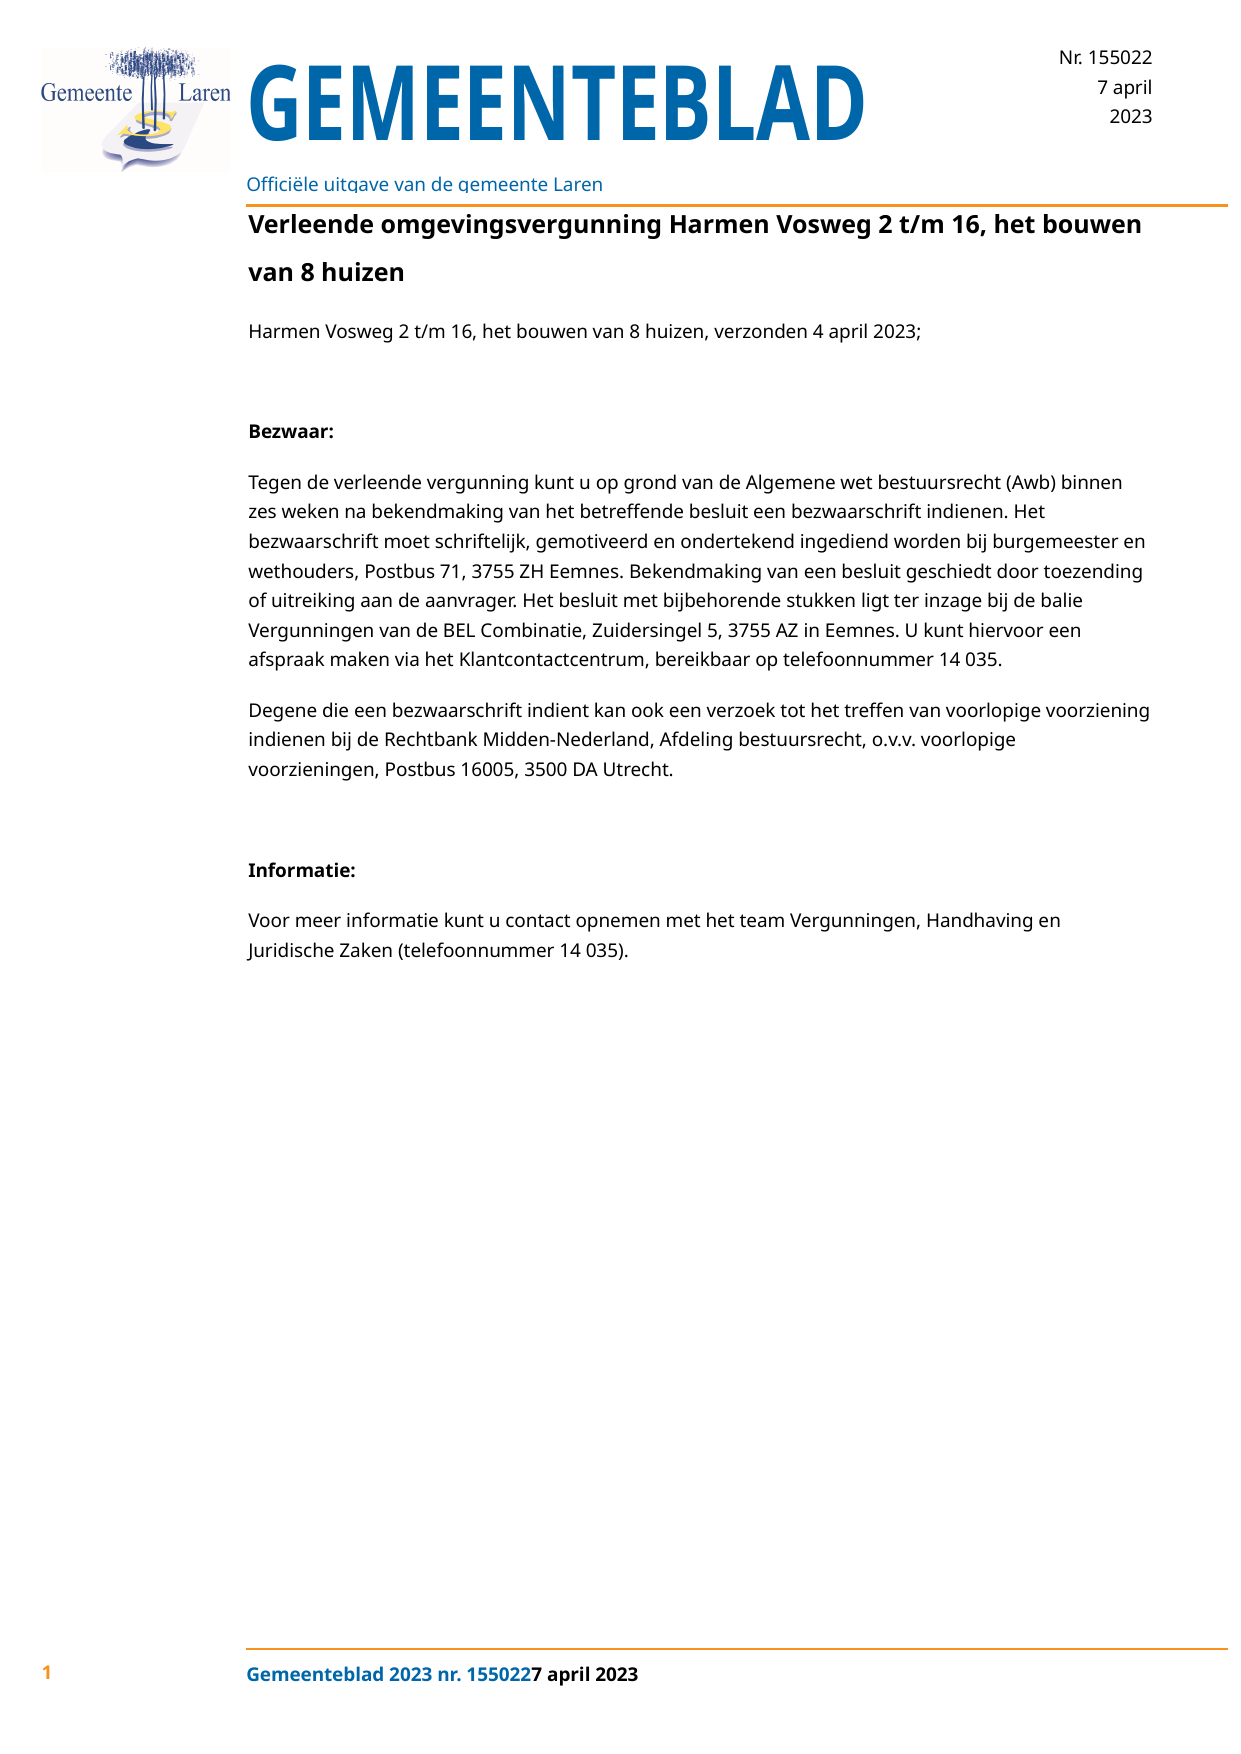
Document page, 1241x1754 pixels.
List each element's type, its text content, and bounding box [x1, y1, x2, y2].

text Degene die een bezwaarschrift indient kan ook een verzoek tot het treffen van voorlopige voorziening indienen bij de Rechtbank Midden-Nederland, Afdeling bestuursrecht, o.v.v. voorlopige voorzieningen, Postbus 16005, 3500 DA Utrecht. [248, 697, 1152, 782]
picture [41, 47, 231, 172]
text Bezwaar: [248, 419, 1152, 444]
text Verleende omgevingsvergunning Harmen Vosweg 2 t/m 16, het bouwen van 8 huizen [248, 207, 1152, 288]
text Tegen de verleende vergunning kunt u op grond van de Algemene wet bestuursrecht (Awb) binnen zes weken na bekendmaking van het betreffende besluit een bezwaarschrift indienen. Het bezwaarschrift moet schriftelijk, gemotiveerd en ondertekend ingediend worden bij burgemeester en wethouders, Postbus 71, 3755 ZH Eemnes. Bekendmaking van een besluit geschiedt door toezending of uitreiking aan de aanvrager. Het besluit met bijbehorende stukken ligt ter inzage bij de balie Vergunningen van de BEL Combinatie, Zuidersingel 5, 3755 AZ in Eemnes. U kunt hiervoor een afspraak maken via het Klantcontactcentrum, bereikbaar op telefoonnummer 14 035. [248, 469, 1152, 672]
text Informatie: [248, 857, 1152, 883]
text Harmen Vosweg 2 t/m 16, het bouwen van 8 huizen, verzonden 4 april 2023; [248, 318, 1152, 344]
text Voor meer informatie kunt u contact opnemen met het team Vergunningen, Handhaving en Juridische Zaken (telefoonnummer 14 035). [248, 907, 1152, 963]
